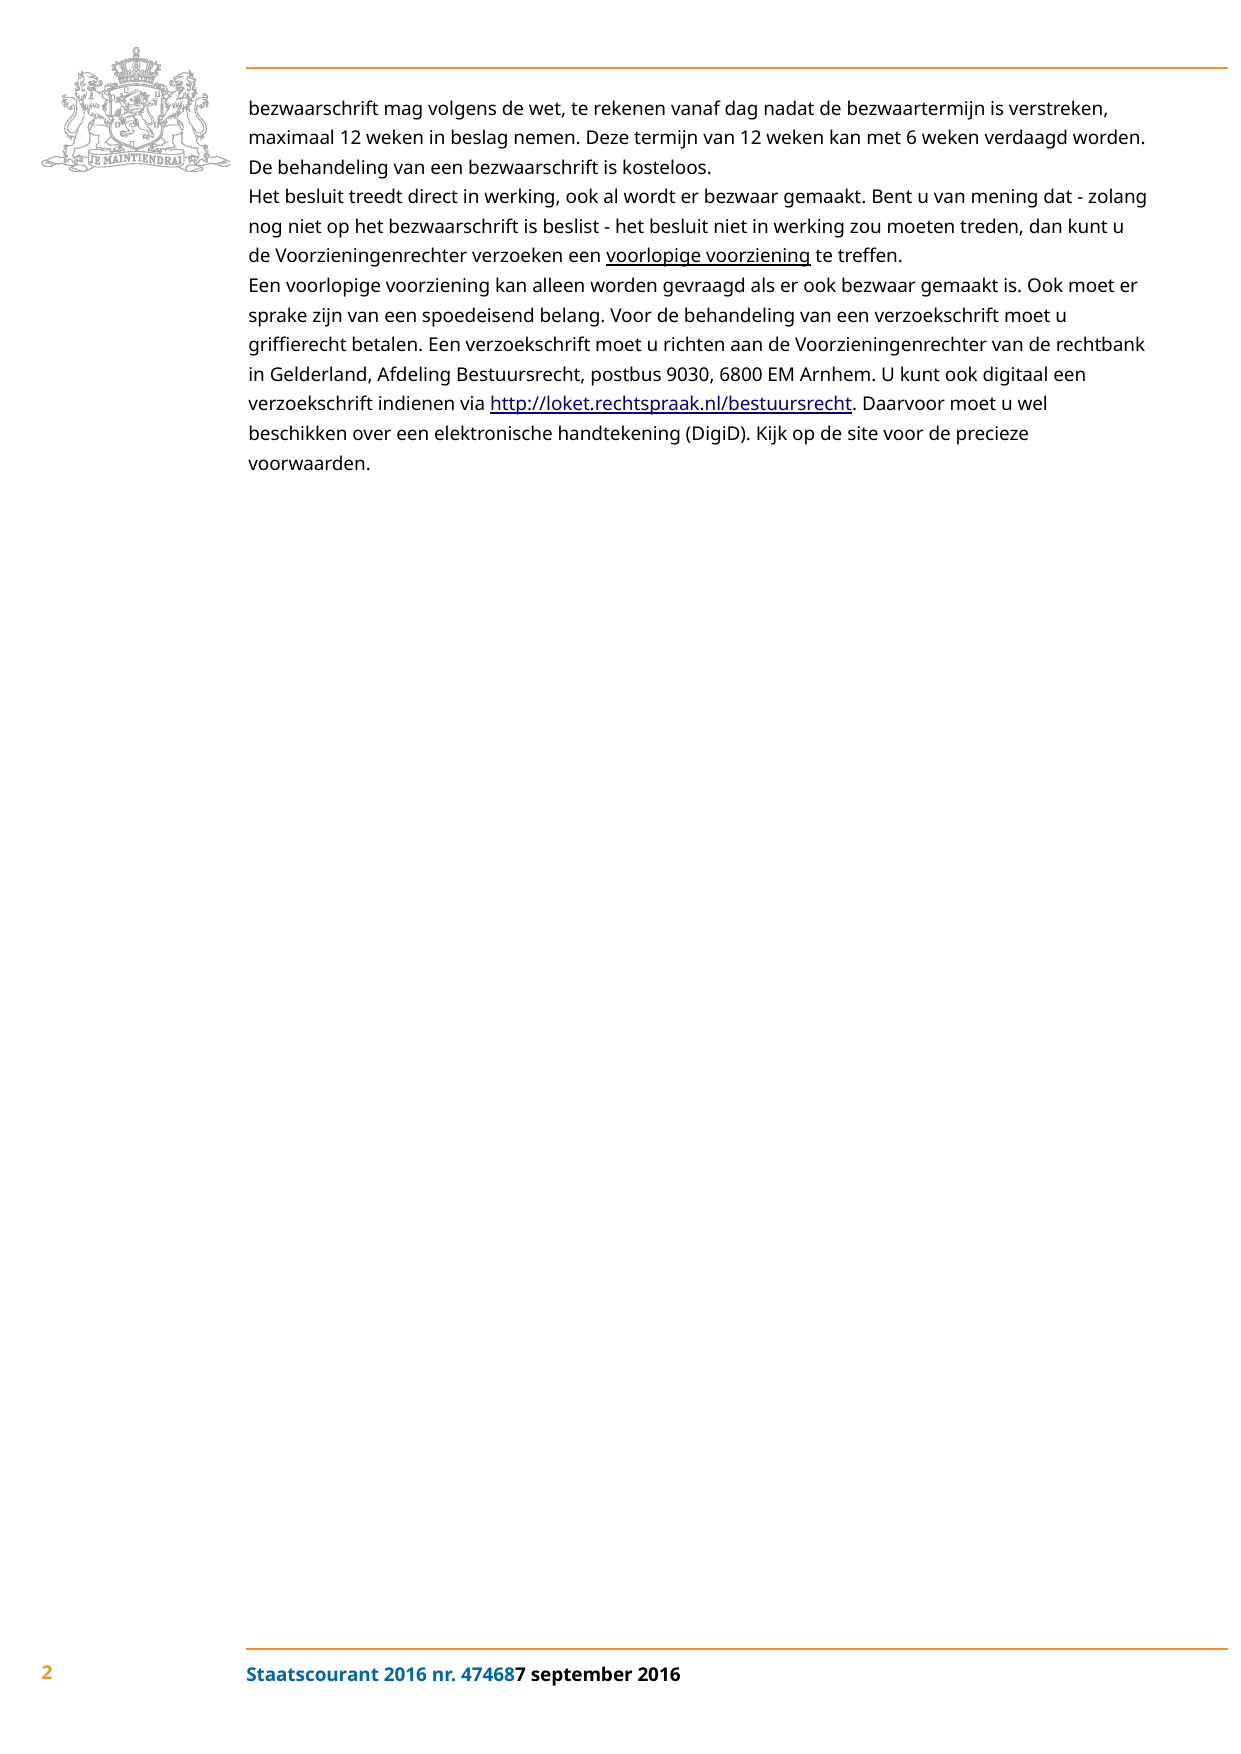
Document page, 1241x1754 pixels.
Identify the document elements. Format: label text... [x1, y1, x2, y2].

text Een voorlopige voorziening kan alleen worden gevraagd als er ook bezwaar gemaakt is. Ook moet er sprake zijn van een spoedeisend belang. Voor de behandeling van een verzoekschrift moet u griffierecht betalen. Een verzoekschrift moet u richten aan de Voorzieningenrechter van de rechtbank in Gelderland, Afdeling Bestuursrecht, postbus 9030, 6800 EM Arnhem. U kunt ook digitaal een verzoekschrift indienen via http://loket.rechtspraak.nl/bestuursrecht. Daarvoor moet u wel beschikken over een elektronische handtekening (DigiD). Kijk op de site voor de precieze voorwaarden. [248, 272, 1152, 476]
text bezwaarschrift mag volgens de wet, te rekenen vanaf dag nadat de bezwaartermijn is verstreken, maximaal 12 weken in beslag nemen. Deze termijn van 12 weken kan met 6 weken verdaagd worden. De behandeling van een bezwaarschrift is kosteloos. [248, 95, 1152, 180]
picture [41, 47, 231, 172]
text Het besluit treedt direct in werking, ook al wordt er bezwaar gemaakt. Bent u van mening dat - zolang nog niet op het bezwaarschrift is beslist - het besluit niet in werking zou moeten treden, dan kunt u de Voorzieningenrechter verzoeken een voorlopige voorziening te treffen. [248, 183, 1152, 268]
